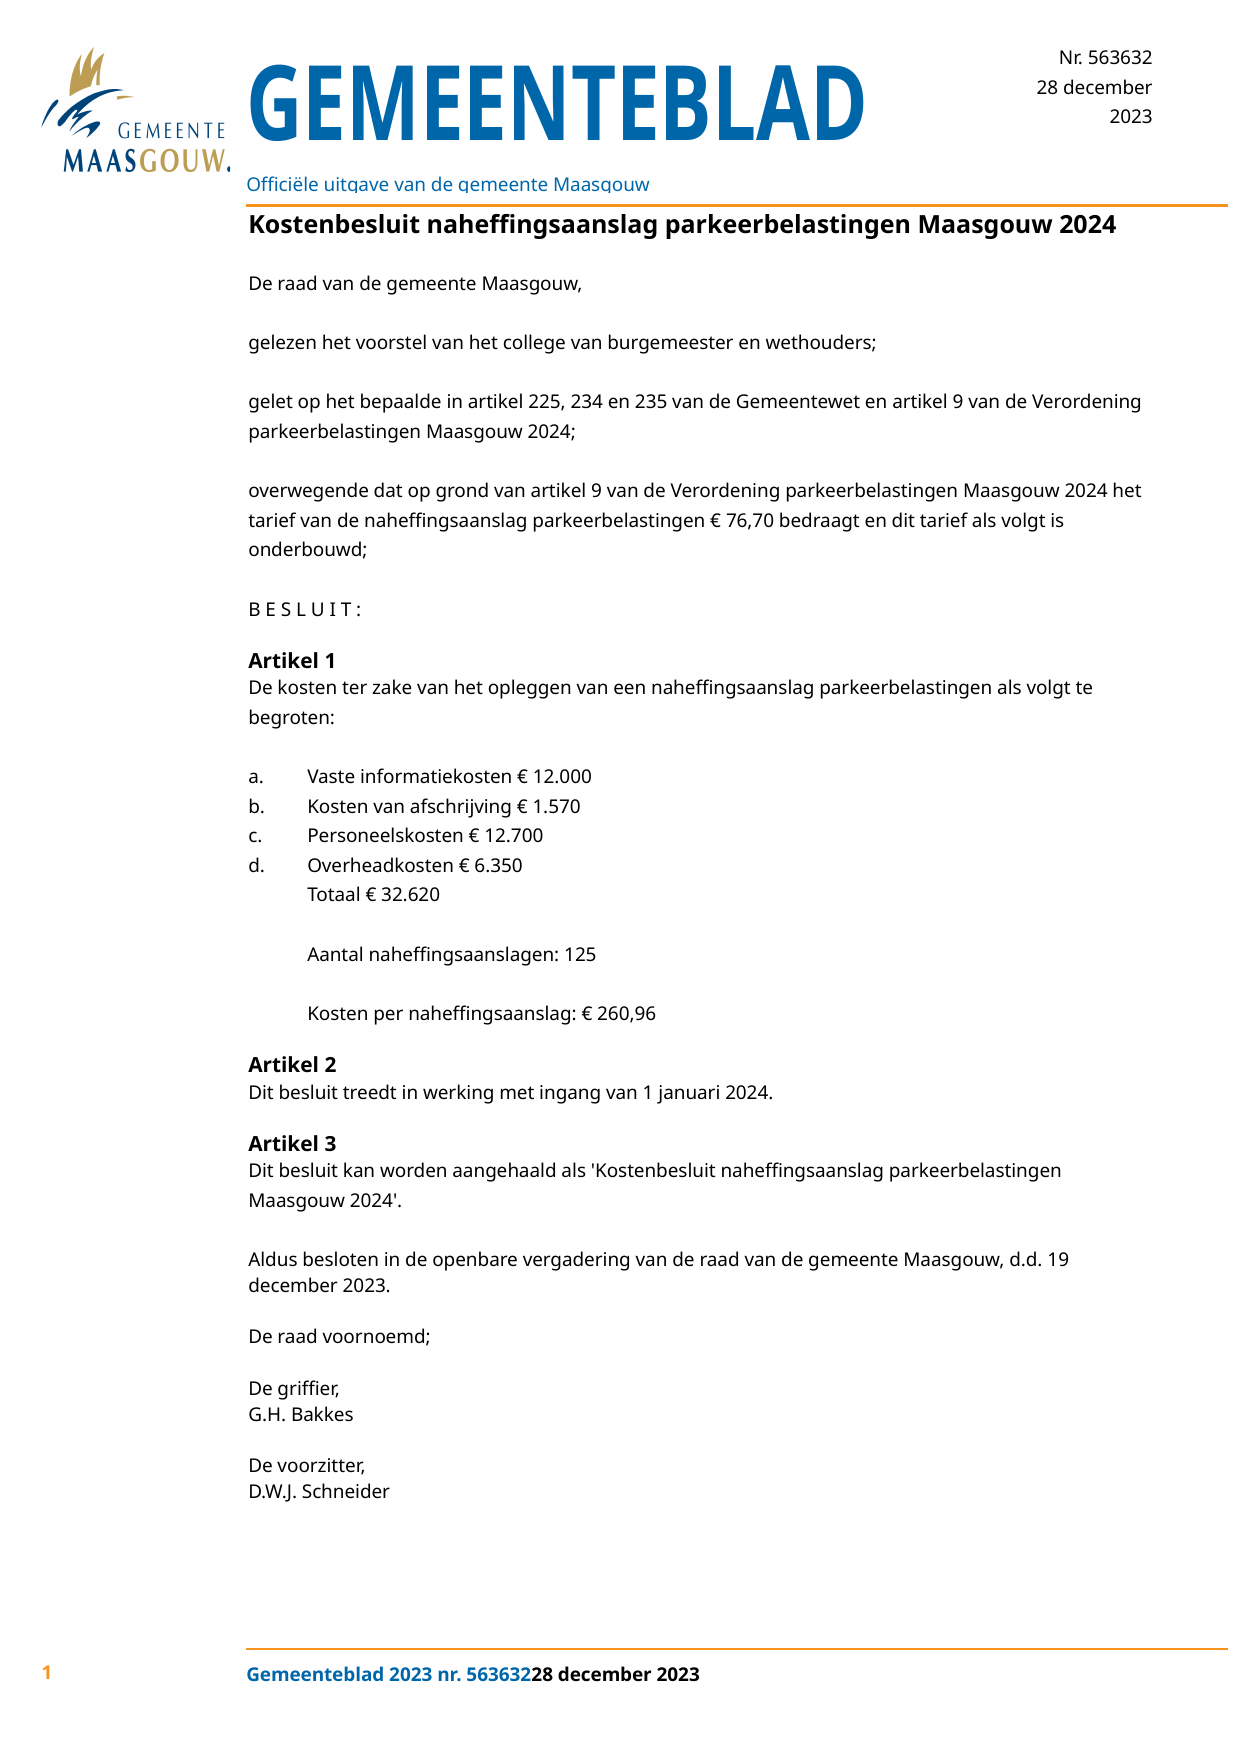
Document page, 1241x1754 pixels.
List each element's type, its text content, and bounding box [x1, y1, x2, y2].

text Artikel 1 [248, 646, 1152, 674]
list Kosten per naheffingsaanslag: € 260,96 [248, 1000, 1152, 1026]
text Aldus besloten in de openbare vergadering van de raad van de gemeente Maasgouw, d.d. 19 december 2023. [248, 1246, 1152, 1298]
text Dit besluit kan worden aangehaald als 'Kostenbesluit naheffingsaanslag parkeerbelastingen Maasgouw 2024'. [248, 1158, 1152, 1213]
text gelet op het bepaalde in artikel 225, 234 en 235 van de Gemeentewet en artikel 9 van de Verordening parkeerbelastingen Maasgouw 2024; [248, 389, 1152, 444]
text B E S L U I T : [248, 596, 1152, 621]
text De raad voornoemd; [248, 1324, 1152, 1349]
list Overheadkosten € 6.350 [248, 852, 1152, 878]
text Artikel 2 [248, 1050, 1152, 1079]
text G.H. Bakkes [248, 1401, 1152, 1427]
text D.W.J. Schneider [248, 1478, 1152, 1504]
text overwegende dat op grond van artikel 9 van de Verordening parkeerbelastingen Maasgouw 2024 het tarief van de naheffingsaanslag parkeerbelastingen € 76,70 bedraagt en dit tarief als volgt is onderbouwd; [248, 477, 1152, 562]
text Artikel 3 [248, 1129, 1152, 1158]
text gelezen het voorstel van het college van burgemeester en wethouders; [248, 329, 1152, 355]
list Vaste informatiekosten € 12.000 [248, 763, 1152, 789]
text Dit besluit treedt in werking met ingang van 1 januari 2024. [248, 1079, 1152, 1104]
text De voorzitter, [248, 1452, 1152, 1478]
list Kosten van afschrijving € 1.570 [248, 793, 1152, 819]
text De kosten ter zake van het opleggen van een naheffingsaanslag parkeerbelastingen als volgt te begroten: [248, 674, 1152, 730]
picture [41, 47, 231, 172]
list Personeelskosten € 12.700 [248, 822, 1152, 848]
list Totaal € 32.620 [248, 882, 1152, 907]
text De raad van de gemeente Maasgouw, [248, 270, 1152, 296]
list Aantal naheffingsaanslagen: 125 [248, 941, 1152, 967]
text De griffier, [248, 1375, 1152, 1401]
text Kostenbesluit naheffingsaanslag parkeerbelastingen Maasgouw 2024 [248, 207, 1152, 241]
